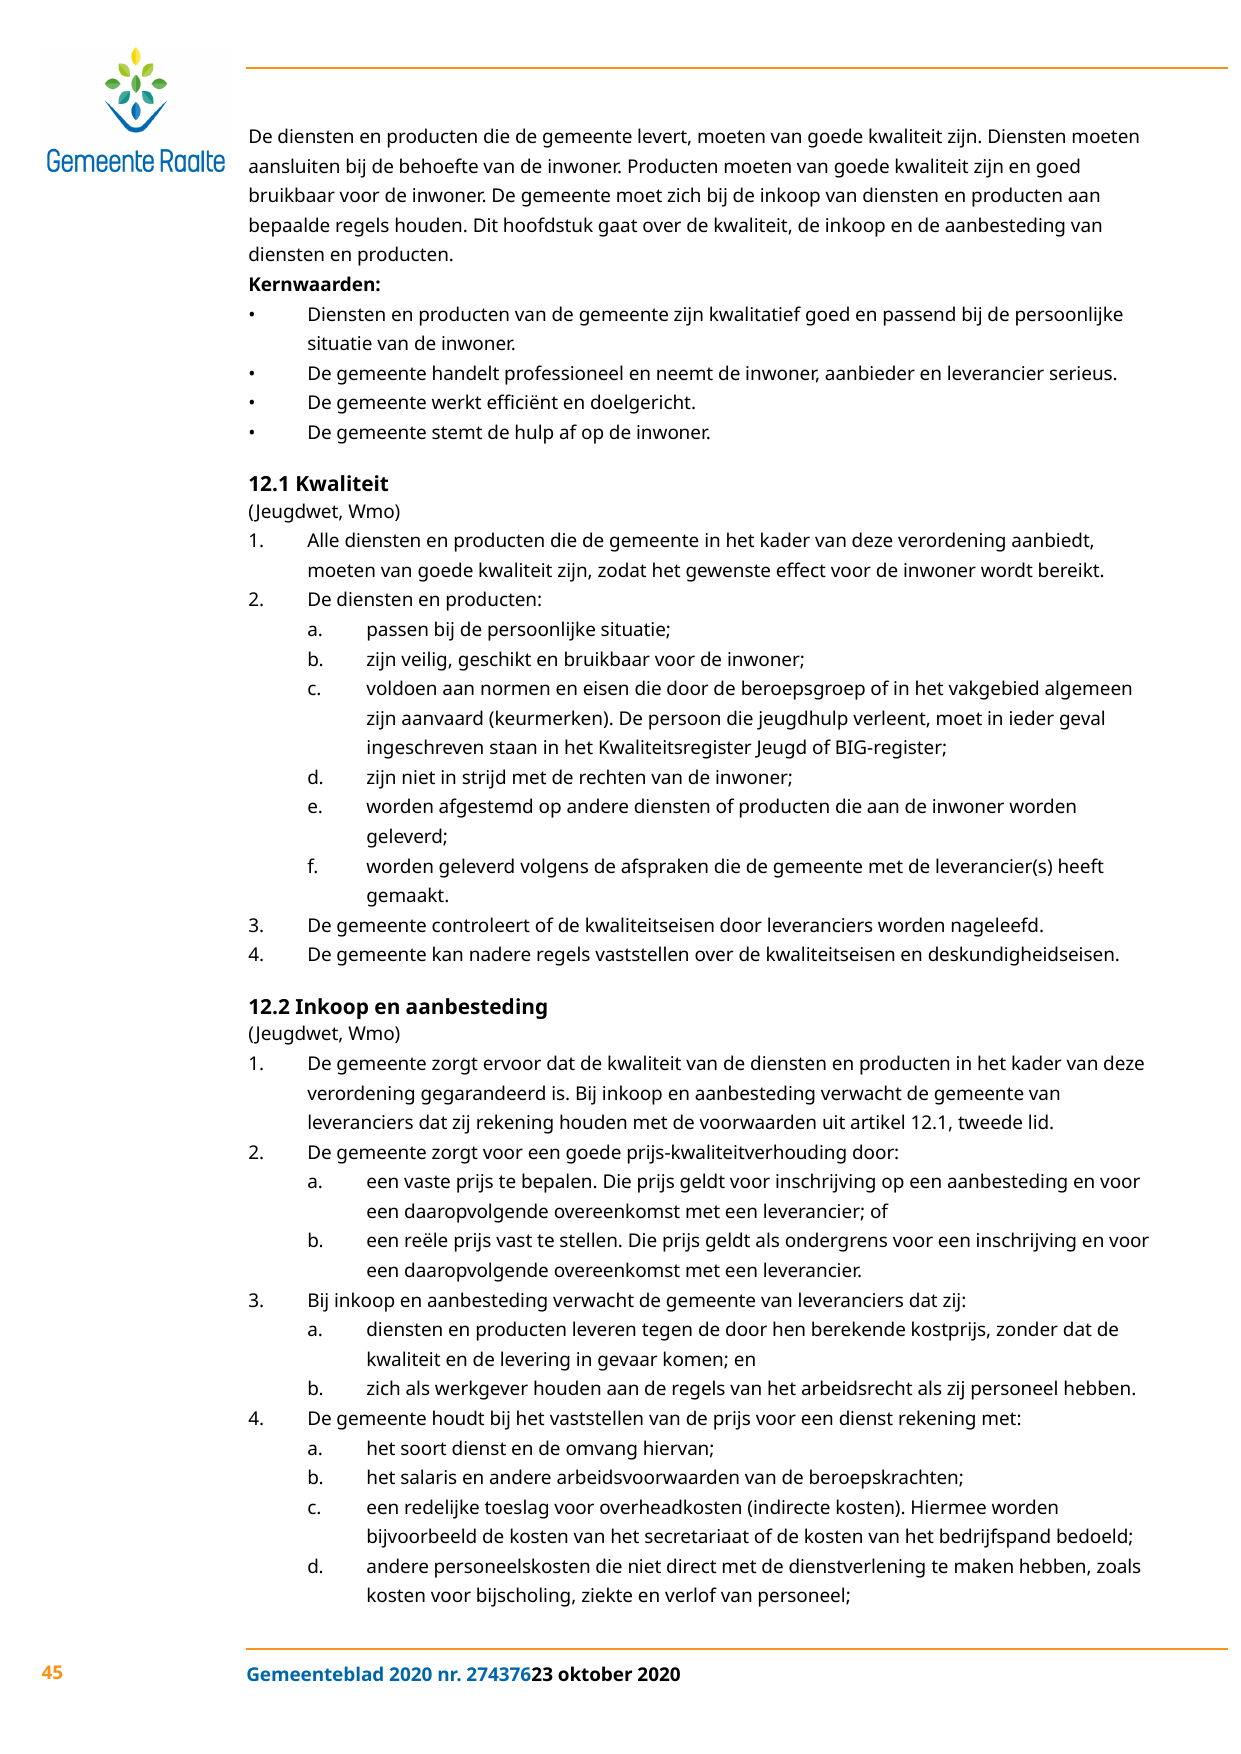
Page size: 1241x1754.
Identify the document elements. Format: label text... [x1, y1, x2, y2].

list zijn veilig, geschikt en bruikbaar voor de inwoner; [307, 646, 1152, 672]
list een reële prijs vast te stellen. Die prijs geldt als ondergrens voor een inschrijving en voor een daaropvolgende overeenkomst met een leverancier. [307, 1228, 1152, 1283]
list het salaris en andere arbeidsvoorwaarden van de beroepskrachten; [307, 1464, 1152, 1490]
list De diensten en producten: [248, 587, 1152, 612]
text (Jeugdwet, Wmo) [248, 498, 1152, 524]
list De gemeente zorgt voor een goede prijs-kwaliteitverhouding door: [248, 1139, 1152, 1164]
text (Jeugdwet, Wmo) [248, 1021, 1152, 1046]
text 12.1 Kwaliteit [248, 469, 1152, 498]
text De diensten en producten die de gemeente levert, moeten van goede kwaliteit zijn. Diensten moeten aansluiten bij de behoefte van de inwoner. Producten moeten van goede kwaliteit zijn en goed bruikbaar voor de inwoner. De gemeente moet zich bij de inkoop van diensten en producten aan bepaalde regels houden. Dit hoofdstuk gaat over de kwaliteit, de inkoop en de aanbesteding van diensten en producten. [248, 123, 1152, 267]
list een redelijke toeslag voor overheadkosten (indirecte kosten). Hiermee worden bijvoorbeeld de kosten van het secretariaat of de kosten van het bedrijfspand bedoeld; [307, 1494, 1152, 1549]
list De gemeente werkt efficiënt en doelgericht. [248, 389, 1152, 415]
list De gemeente stemt de hulp af op de inwoner. [248, 419, 1152, 445]
list De gemeente zorgt ervoor dat de kwaliteit van de diensten en producten in het kader van deze verordening gegarandeerd is. Bij inkoop en aanbesteding verwacht de gemeente van leveranciers dat zij rekening houden met de voorwaarden uit artikel 12.1, tweede lid. [248, 1050, 1152, 1135]
list het soort dienst en de omvang hiervan; [307, 1435, 1152, 1460]
list De gemeente kan nadere regels vaststellen over de kwaliteitseisen en deskundigheidseisen. [248, 942, 1152, 967]
list De gemeente houdt bij het vaststellen van de prijs voor een dienst rekening met: [248, 1405, 1152, 1431]
list worden afgestemd op andere diensten of producten die aan de inwoner worden geleverd; [307, 794, 1152, 849]
list passen bij de persoonlijke situatie; [307, 616, 1152, 642]
list Alle diensten en producten die de gemeente in het kader van deze verordening aanbiedt, moeten van goede kwaliteit zijn, zodat het gewenste effect voor de inwoner wordt bereikt. [248, 527, 1152, 583]
text Kernwaarden: [248, 271, 1152, 297]
picture [41, 47, 231, 172]
list De gemeente controleert of de kwaliteitseisen door leveranciers worden nageleefd. [248, 912, 1152, 938]
list Bij inkoop en aanbesteding verwacht de gemeente van leveranciers dat zij: [248, 1287, 1152, 1312]
list De gemeente handelt professioneel en neemt de inwoner, aanbieder en leverancier serieus. [248, 360, 1152, 386]
text 12.2 Inkoop en aanbesteding [248, 992, 1152, 1021]
list een vaste prijs te bepalen. Die prijs geldt voor inschrijving op een aanbesteding en voor een daaropvolgende overeenkomst met een leverancier; of [307, 1168, 1152, 1224]
list Diensten en producten van de gemeente zijn kwalitatief goed en passend bij de persoonlijke situatie van de inwoner. [248, 301, 1152, 356]
list diensten en producten leveren tegen de door hen berekende kostprijs, zonder dat de kwaliteit en de levering in gevaar komen; en [307, 1316, 1152, 1372]
list andere personeelskosten die niet direct met de dienstverlening te maken hebben, zoals kosten voor bijscholing, ziekte en verlof van personeel; [307, 1553, 1152, 1608]
list zijn niet in strijd met de rechten van de inwoner; [307, 764, 1152, 790]
list voldoen aan normen en eisen die door de beroepsgroep of in het vakgebied algemeen zijn aanvaard (keurmerken). De persoon die jeugdhulp verleent, moet in ieder geval ingeschreven staan in het Kwaliteitsregister Jeugd of BIG-register; [307, 675, 1152, 760]
list zich als werkgever houden aan de regels van het arbeidsrecht als zij personeel hebben. [307, 1376, 1152, 1401]
list worden geleverd volgens de afspraken die de gemeente met de leverancier(s) heeft gemaakt. [307, 853, 1152, 908]
